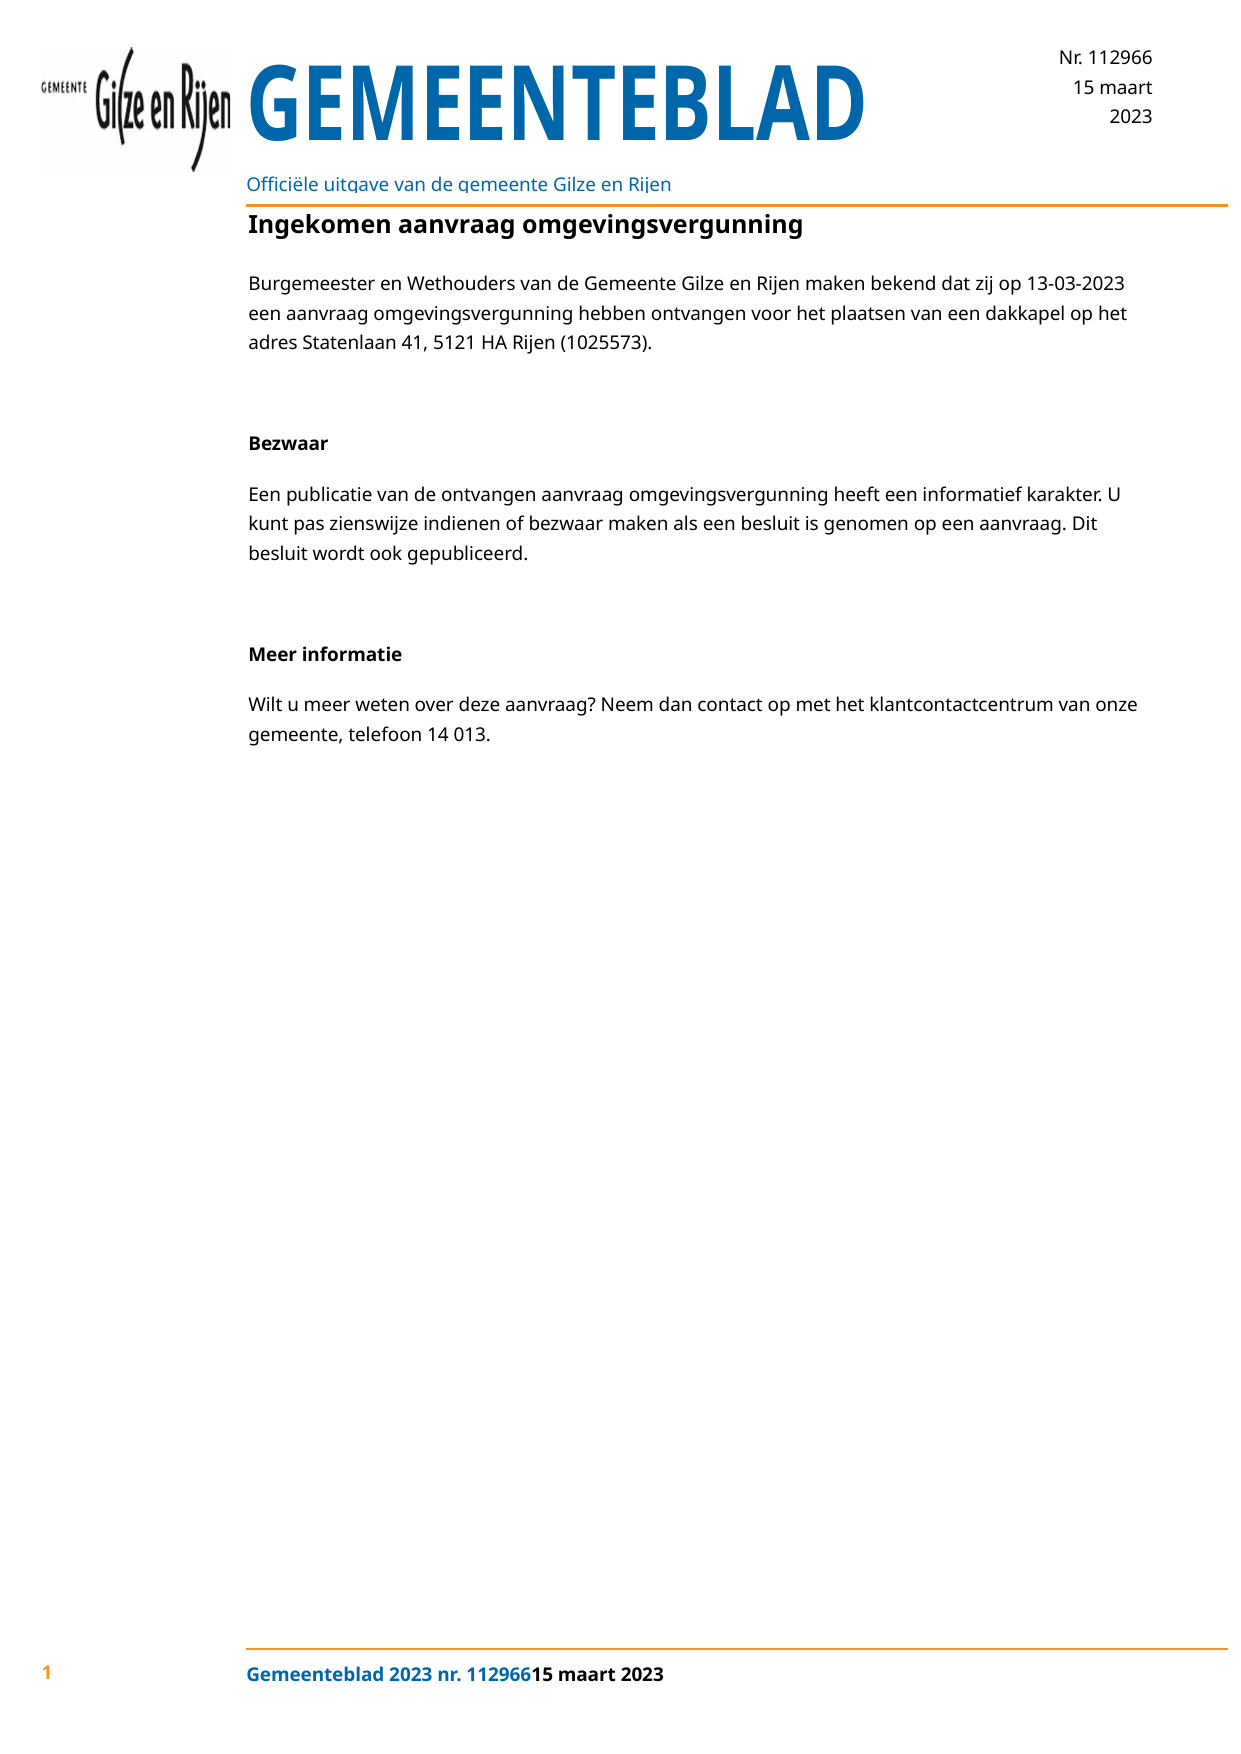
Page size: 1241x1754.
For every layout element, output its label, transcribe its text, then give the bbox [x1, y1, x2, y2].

picture [41, 47, 231, 172]
text Meer informatie [248, 641, 1152, 666]
text Burgemeester en Wethouders van de Gemeente Gilze en Rijen maken bekend dat zij op 13-03-2023 een aanvraag omgevingsvergunning hebben ontvangen voor het plaatsen van een dakkapel op het adres Statenlaan 41, 5121 HA Rijen (1025573). [248, 270, 1152, 355]
text Bezwaar [248, 430, 1152, 456]
text Wilt u meer weten over deze aanvraag? Neem dan contact op met het klantcontactcentrum van onze gemeente, telefoon 14 013. [248, 691, 1152, 746]
text Een publicatie van de ontvangen aanvraag omgevingsvergunning heeft een informatief karakter. U kunt pas zienswijze indienen of bezwaar maken als een besluit is genomen op een aanvraag. Dit besluit wordt ook gepubliceerd. [248, 481, 1152, 566]
text Ingekomen aanvraag omgevingsvergunning [248, 207, 1152, 241]
